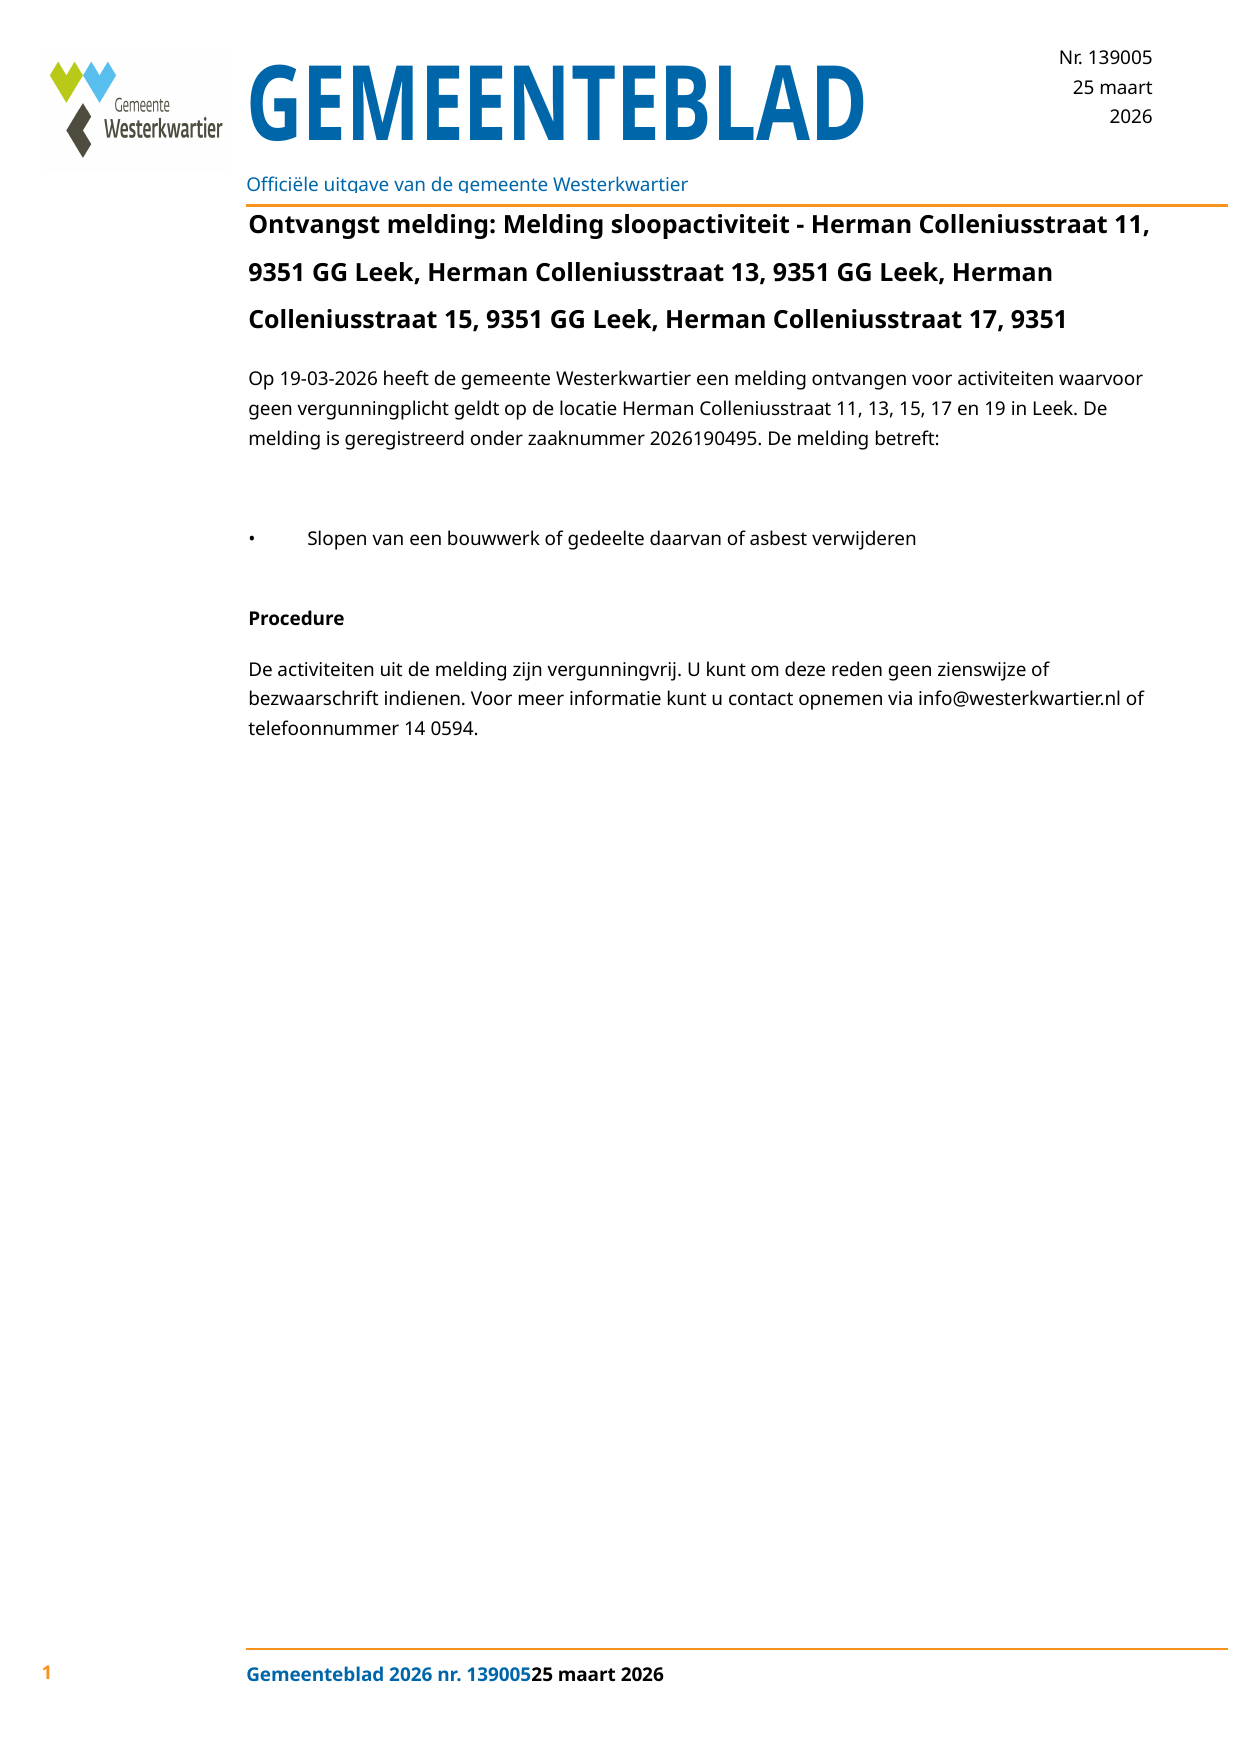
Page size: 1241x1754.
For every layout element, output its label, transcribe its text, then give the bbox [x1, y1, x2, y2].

text Procedure [248, 606, 1152, 631]
text Ontvangst melding: Melding sloopactiviteit - Herman Colleniusstraat 11, 9351 GG Leek, Herman Colleniusstraat 13, 9351 GG Leek, Herman Colleniusstraat 15, 9351 GG Leek, Herman Colleniusstraat 17, 9351 [248, 207, 1152, 336]
text Op 19-03-2026 heeft de gemeente Westerkwartier een melding ontvangen voor activiteiten waarvoor geen vergunningplicht geldt op de locatie Herman Colleniusstraat 11, 13, 15, 17 en 19 in Leek. De melding is geregistreerd onder zaaknummer 2026190495. De melding betreft: [248, 366, 1152, 450]
picture [41, 47, 231, 172]
text De activiteiten uit de melding zijn vergunningvrij. U kunt om deze reden geen zienswijze of bezwaarschrift indienen. Voor meer informatie kunt u contact opnemen via info@westerkwartier.nl of telefoonnummer 14 0594. [248, 656, 1152, 741]
list Slopen van een bouwwerk of gedeelte daarvan of asbest verwijderen [248, 526, 1152, 551]
